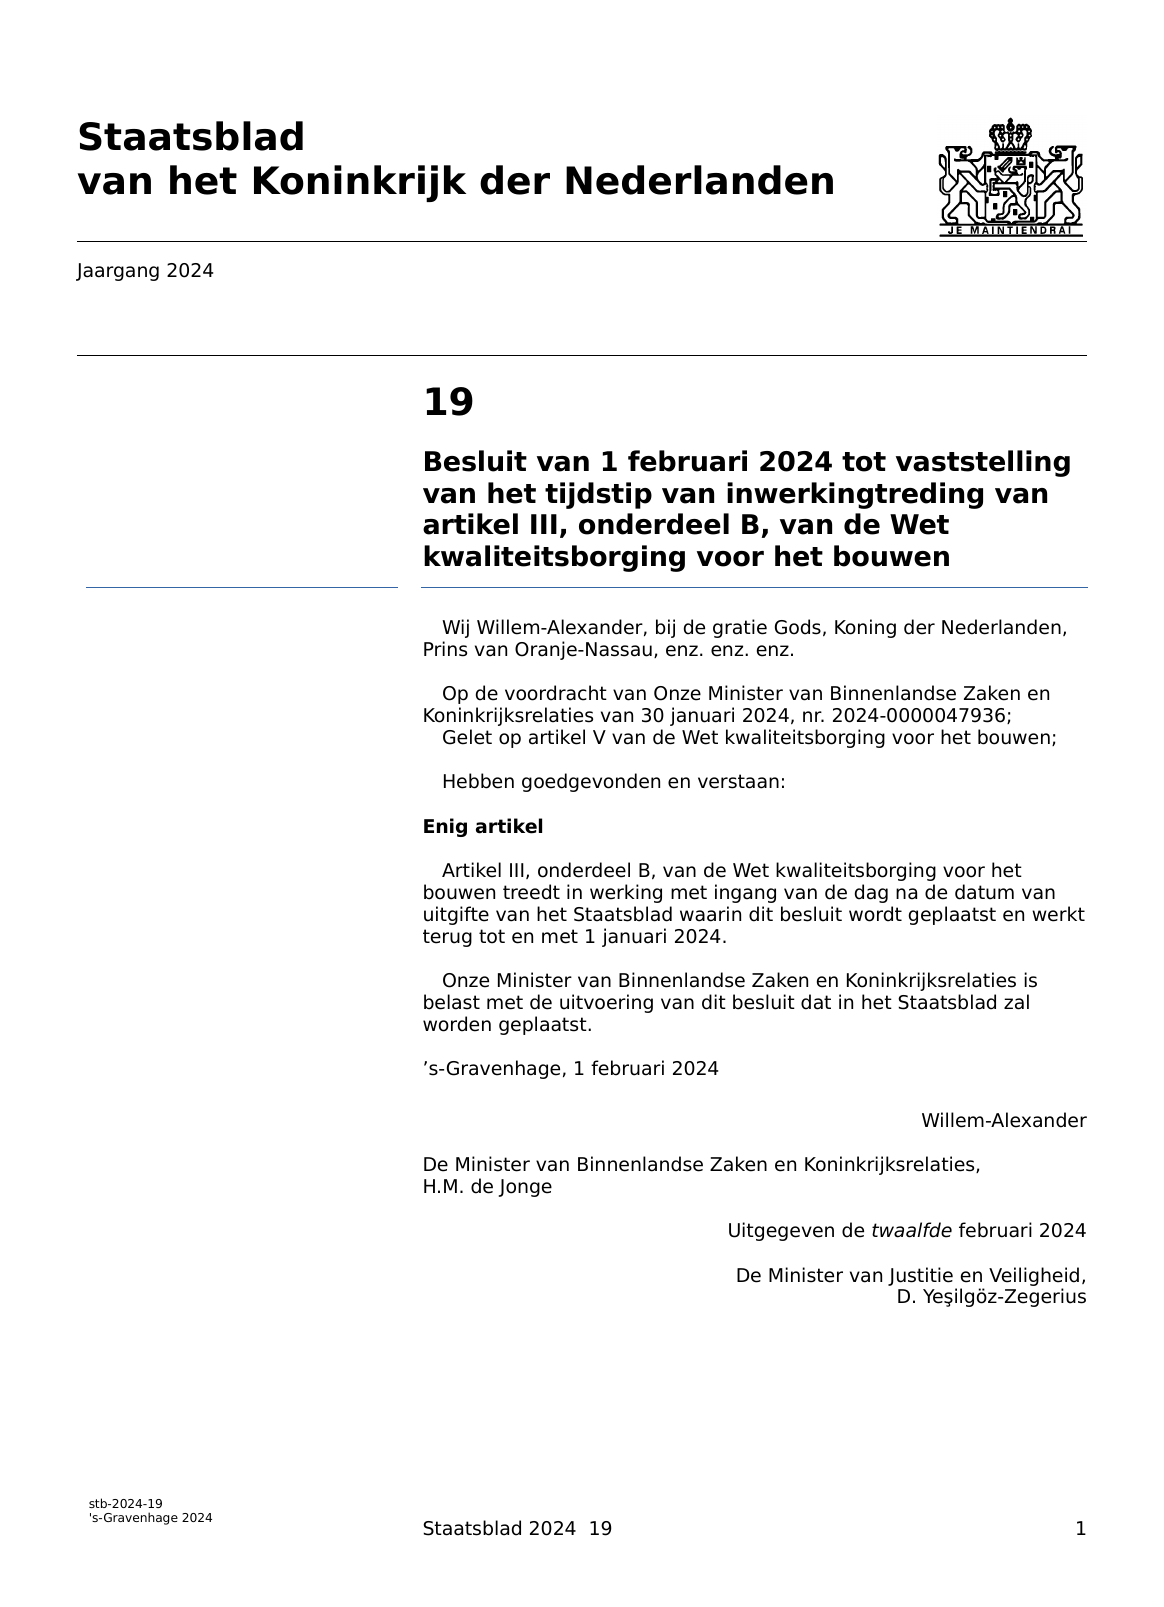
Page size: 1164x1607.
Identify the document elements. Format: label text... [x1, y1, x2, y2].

text Op de voordracht van Onze Minister van Binnenlandse Zaken en Koninkrijksrelaties van 30 januari 2024, nr. 2024-0000047936; [422, 683, 1087, 727]
text Uitgegeven de twaalfde februari 2024 [422, 1220, 1087, 1242]
text Hebben goedgevonden en verstaan: [422, 771, 1087, 793]
text Willem-Alexander [422, 1110, 1087, 1132]
subtitle 19 [422, 381, 1087, 424]
text stb-2024-19 [88, 1497, 323, 1511]
text ’s-Gravenhage, 1 februari 2024 [422, 1058, 1087, 1080]
table_cell Jaargang 2024 [77, 242, 1087, 355]
text Artikel III, onderdeel B, van de Wet kwaliteitsborging voor het bouwen treedt in werking met ingang van de dag na de datum van uitgifte van het Staatsblad waarin dit besluit wordt geplaatst en werkt terug tot en met 1 januari 2024. [422, 860, 1087, 948]
text Besluit van 1 februari 2024 tot vaststelling van het tijdstip van inwerkingtreding van artikel III, onderdeel B, van de Wet kwaliteitsborging voor het bouwen [422, 447, 1087, 573]
subtitle Enig artikel [422, 816, 1087, 838]
table_header Staatsblad van het Koninkrijk der Nederlanden [77, 100, 886, 241]
text Onze Minister van Binnenlandse Zaken en Koninkrijksrelaties is belast met de uitvoering van dit besluit dat in het Staatsblad zal worden geplaatst. [422, 970, 1087, 1036]
picture [936, 115, 1087, 240]
text Wij Willem-Alexander, bij de gratie Gods, Koning der Nederlanden, Prins van Oranje-Nassau, enz. enz. enz. [422, 617, 1087, 661]
table_header [886, 100, 1087, 241]
text Gelet op artikel V van de Wet kwaliteitsborging voor het bouwen; [422, 727, 1087, 749]
text 's-Gravenhage 2024 [88, 1511, 323, 1525]
text De Minister van Binnenlandse Zaken en Koninkrijksrelaties, H.M. de Jonge [422, 1154, 1087, 1198]
text De Minister van Justitie en Veiligheid, D. Yeşilgöz-Zegerius [422, 1264, 1087, 1308]
